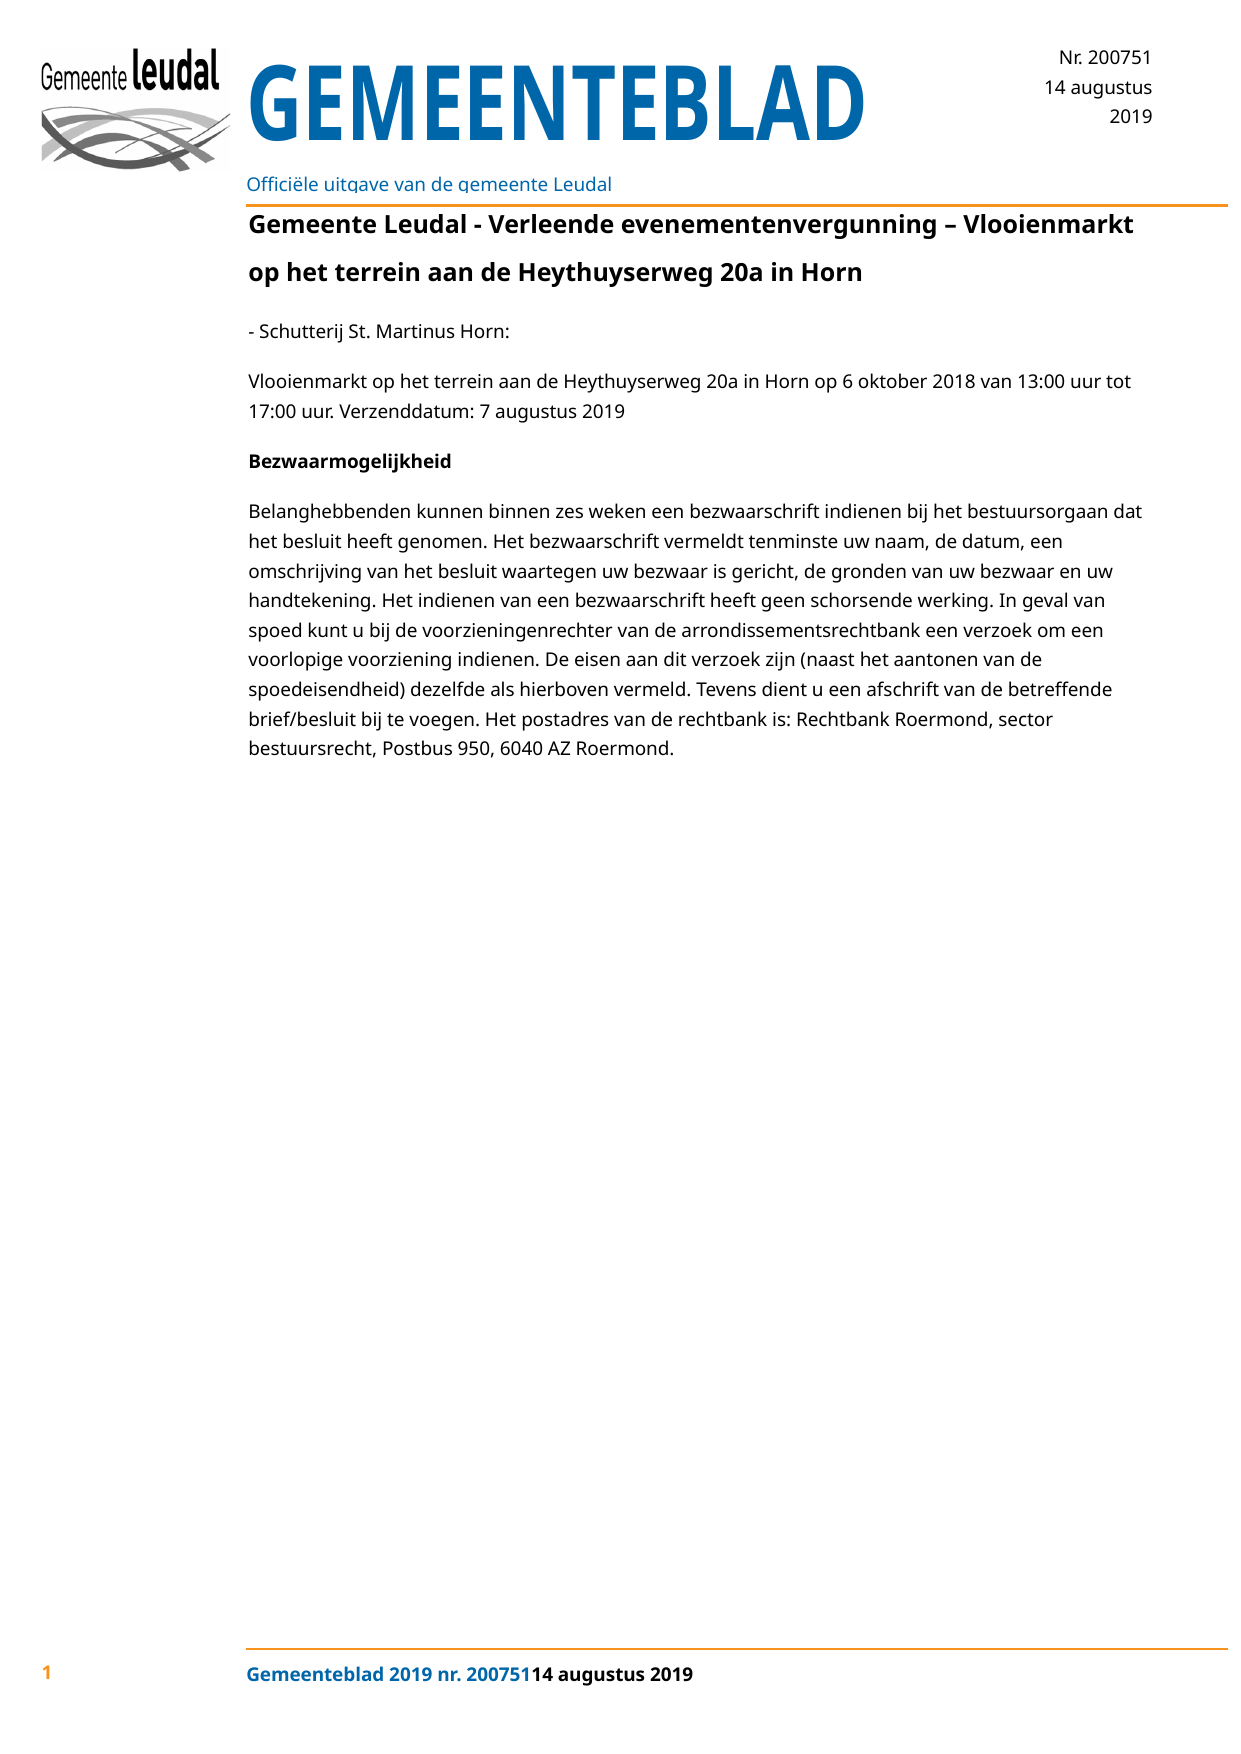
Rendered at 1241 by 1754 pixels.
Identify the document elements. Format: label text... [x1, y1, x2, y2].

text Belanghebbenden kunnen binnen zes weken een bezwaarschrift indienen bij het bestuursorgaan dat het besluit heeft genomen. Het bezwaarschrift vermeldt tenminste uw naam, de datum, een omschrijving van het besluit waartegen uw bezwaar is gericht, de gronden van uw bezwaar en uw handtekening. Het indienen van een bezwaarschrift heeft geen schorsende werking. In geval van spoed kunt u bij de voorzieningenrechter van de arrondissementsrechtbank een verzoek om een voorlopige voorziening indienen. De eisen aan dit verzoek zijn (naast het aantonen van de spoedeisendheid) dezelfde als hierboven vermeld. Tevens dient u een afschrift van de betreffende brief/besluit bij te voegen. Het postadres van de rechtbank is: Rechtbank Roermond, sector bestuursrecht, Postbus 950, 6040 AZ Roermond. [248, 499, 1152, 761]
text Bezwaarmogelijkheid [248, 448, 1152, 474]
text Vlooienmarkt op het terrein aan de Heythuyserweg 20a in Horn op 6 oktober 2018 van 13:00 uur tot 17:00 uur. Verzenddatum: 7 augustus 2019 [248, 368, 1152, 424]
picture [41, 47, 231, 172]
text Gemeente Leudal - Verleende evenementenvergunning – Vlooienmarkt op het terrein aan de Heythuyserweg 20a in Horn [248, 207, 1152, 288]
text - Schutterij St. Martinus Horn: [248, 318, 1152, 344]
